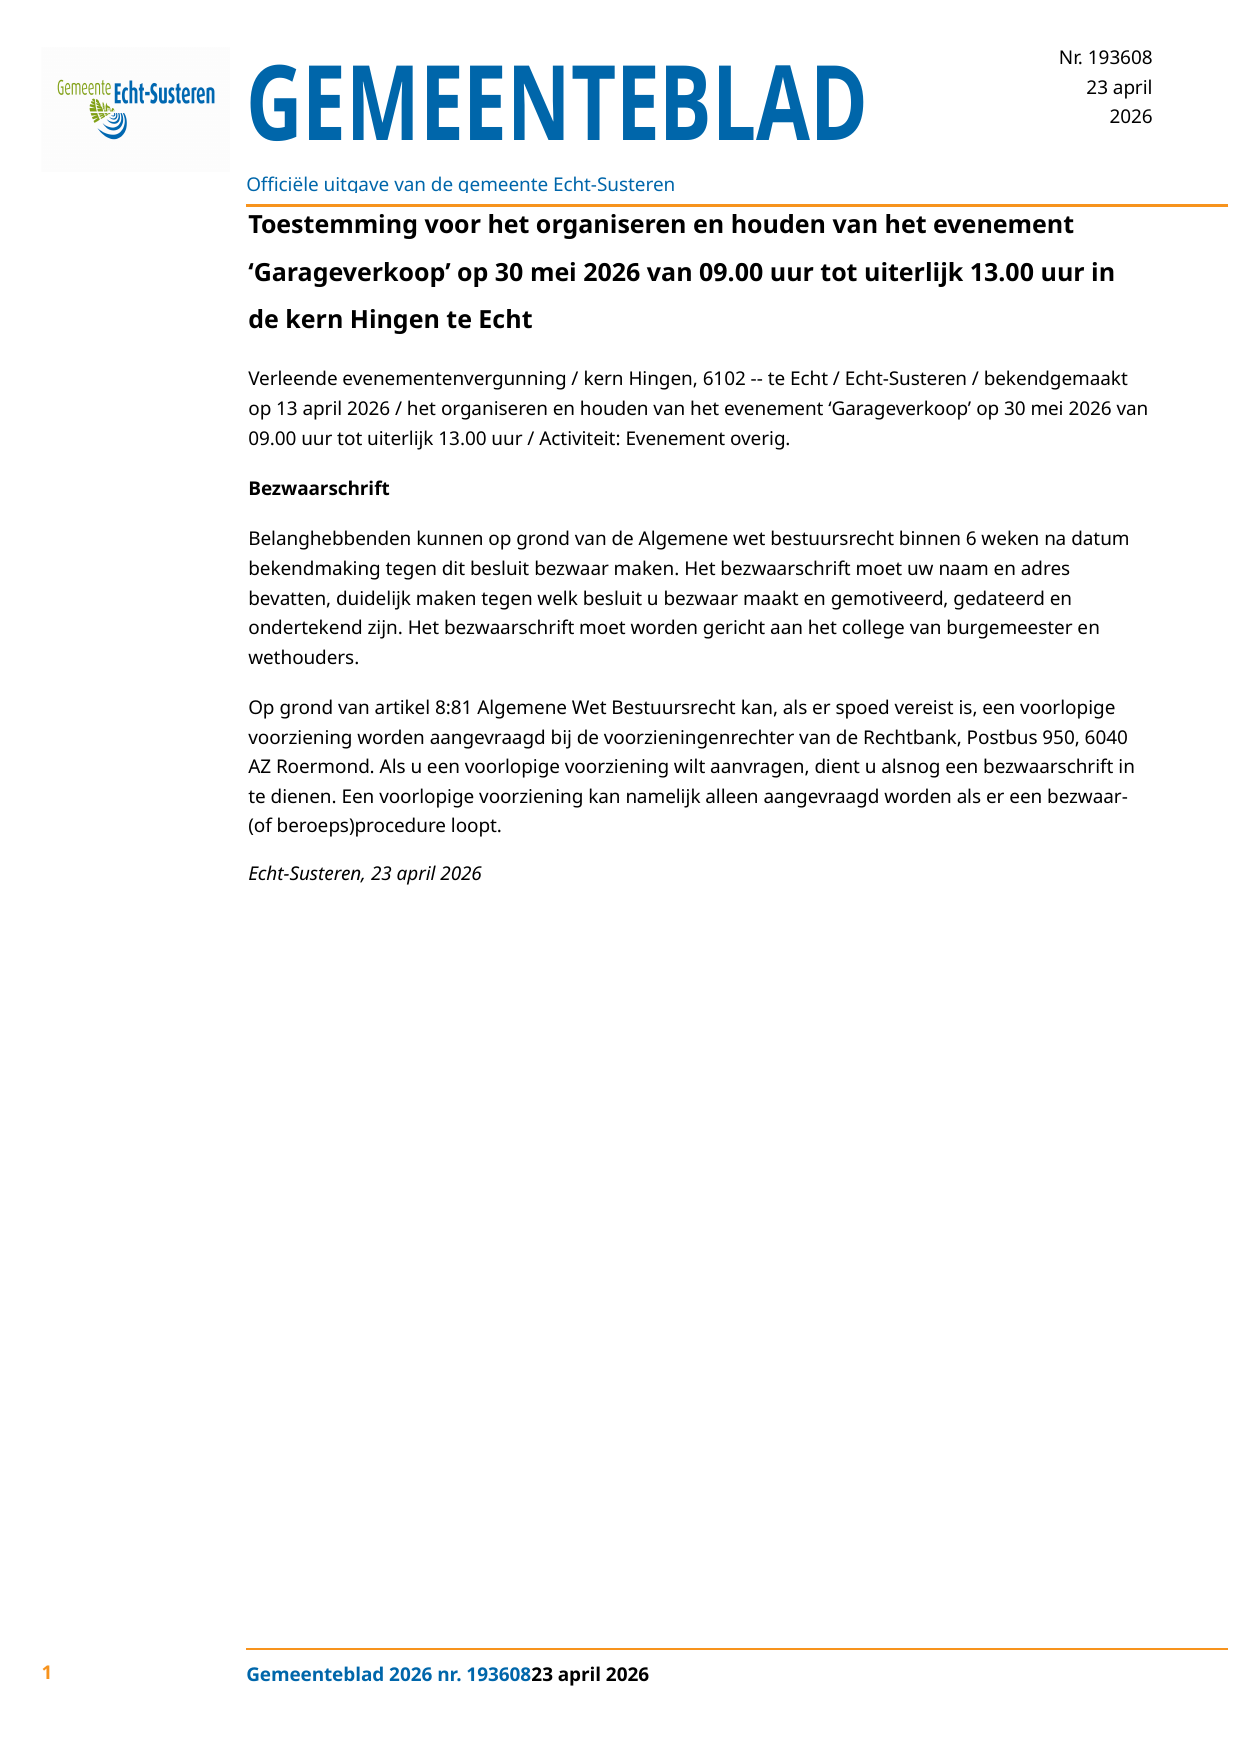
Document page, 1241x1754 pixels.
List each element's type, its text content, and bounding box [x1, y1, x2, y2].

picture [41, 47, 231, 172]
text Toestemming voor het organiseren en houden van het evenement ‘Garageverkoop’ op 30 mei 2026 van 09.00 uur tot uiterlijk 13.00 uur in de kern Hingen te Echt [248, 207, 1152, 336]
text Verleende evenementenvergunning / kern Hingen, 6102 -- te Echt / Echt-Susteren / bekendgemaakt op 13 april 2026 / het organiseren en houden van het evenement ‘Garageverkoop’ op 30 mei 2026 van 09.00 uur tot uiterlijk 13.00 uur / Activiteit: Evenement overig. [248, 366, 1152, 450]
text Echt-Susteren, 23 april 2026 [248, 860, 1152, 886]
text Belanghebbenden kunnen op grond van de Algemene wet bestuursrecht binnen 6 weken na datum bekendmaking tegen dit besluit bezwaar maken. Het bezwaarschrift moet uw naam en adres bevatten, duidelijk maken tegen welk besluit u bezwaar maakt en gemotiveerd, gedateerd en ondertekend zijn. Het bezwaarschrift moet worden gericht aan het college van burgemeester en wethouders. [248, 526, 1152, 669]
text Bezwaarschrift [248, 475, 1152, 501]
text Op grond van artikel 8:81 Algemene Wet Bestuursrecht kan, als er spoed vereist is, een voorlopige voorziening worden aangevraagd bij de voorzieningenrechter van de Rechtbank, Postbus 950, 6040 AZ Roermond. Als u een voorlopige voorziening wilt aanvragen, dient u alsnog een bezwaarschrift in te dienen. Een voorlopige voorziening kan namelijk alleen aangevraagd worden als er een bezwaar- (of beroeps)procedure loopt. [248, 694, 1152, 838]
